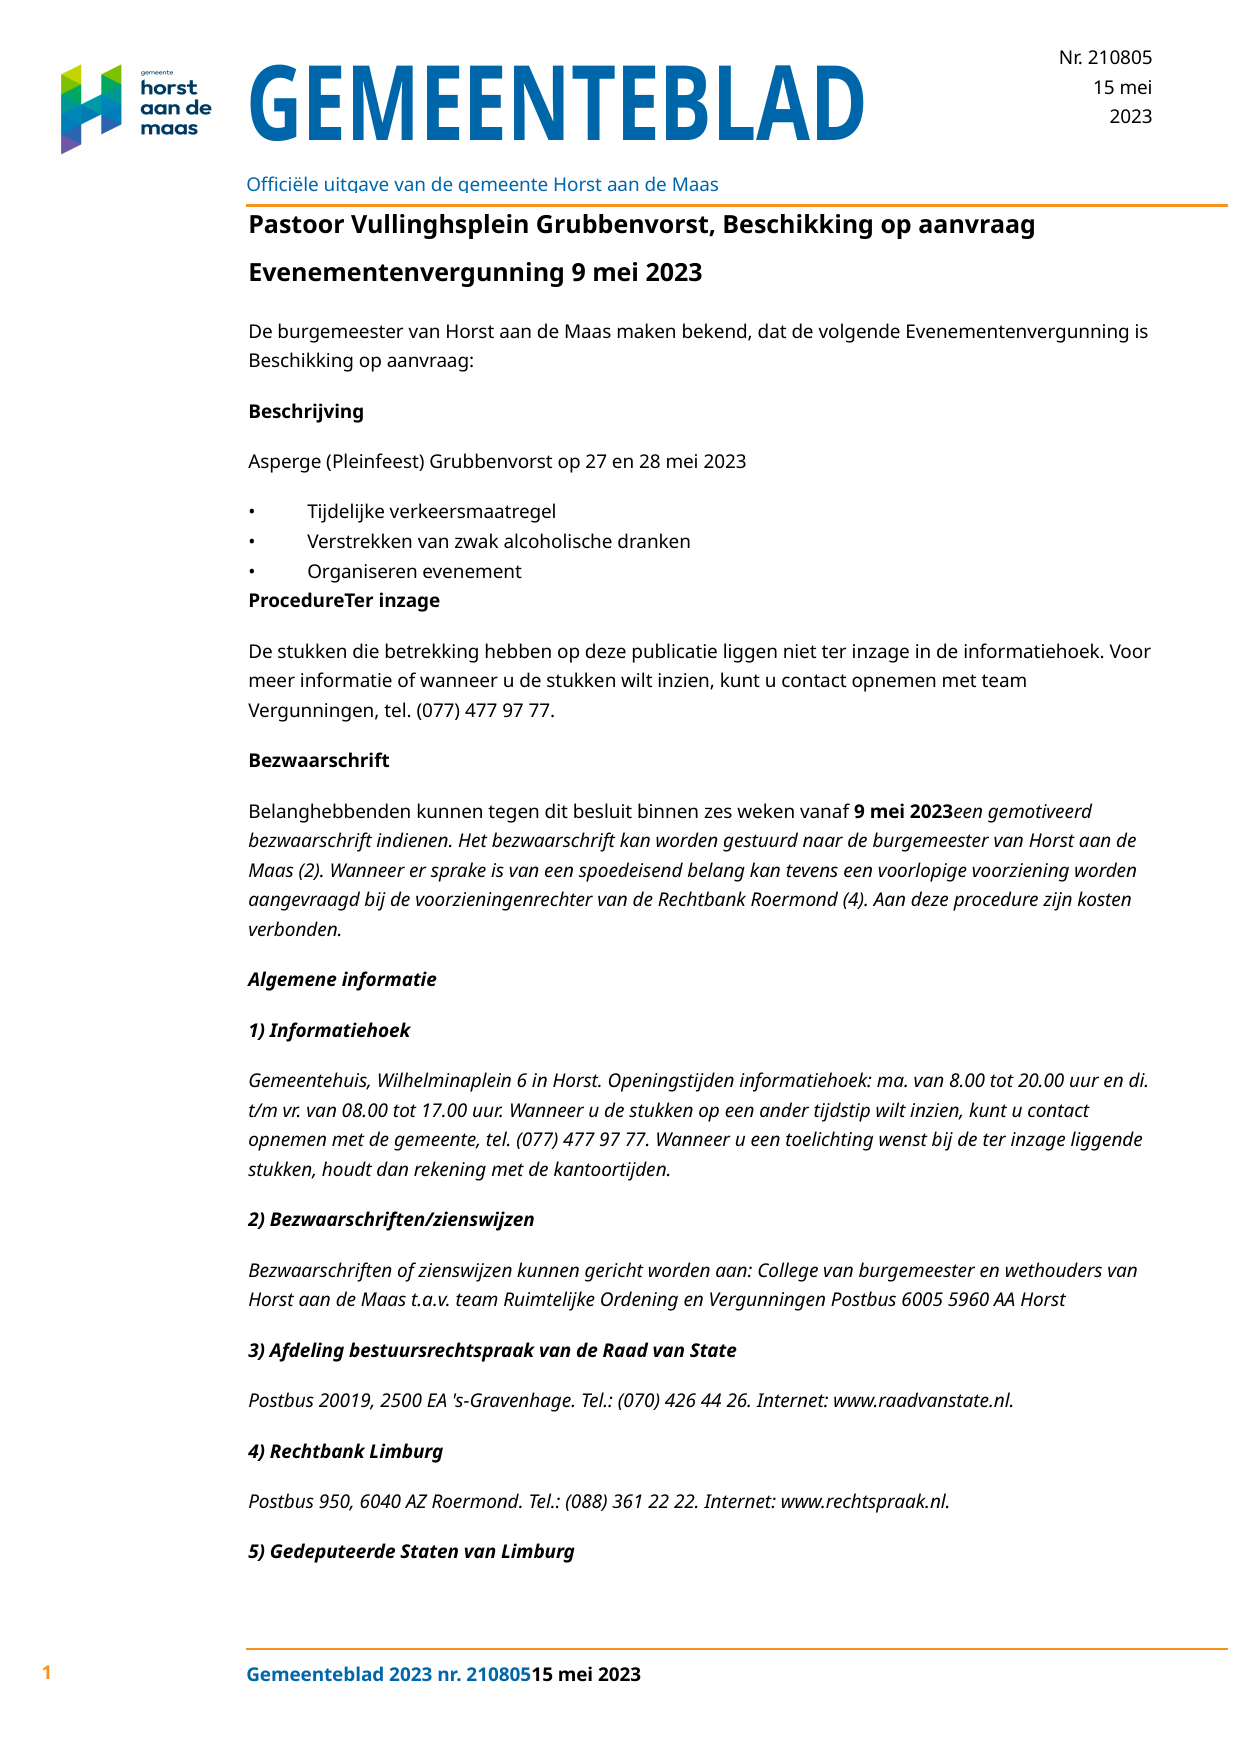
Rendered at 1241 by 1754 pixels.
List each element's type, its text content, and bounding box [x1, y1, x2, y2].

text Asperge (Pleinfeest) Grubbenvorst op 27 en 28 mei 2023 [248, 448, 1152, 474]
text Gemeentehuis, Wilhelminaplein 6 in Horst. Openingstijden informatiehoek: ma. van 8.00 tot 20.00 uur en di. t/m vr. van 08.00 tot 17.00 uur. Wanneer u de stukken op een ander tijdstip wilt inzien, kunt u contact opnemen met de gemeente, tel. (077) 477 97 77. Wanneer u een toelichting wenst bij de ter inzage liggende stukken, houdt dan rekening met de kantoortijden. [248, 1067, 1152, 1182]
picture [41, 47, 231, 172]
text 4) Rechtbank Limburg [248, 1438, 1152, 1464]
text 1) Informatiehoek [248, 1017, 1152, 1043]
text 2) Bezwaarschriften/zienswijzen [248, 1207, 1152, 1232]
list Tijdelijke verkeersmaatregel [248, 499, 1152, 524]
text Pastoor Vullinghsplein Grubbenvorst, Beschikking op aanvraag Evenementenvergunning 9 mei 2023 [248, 207, 1152, 288]
text Bezwaarschrift [248, 747, 1152, 773]
text De stukken die betrekking hebben op deze publicatie liggen niet ter inzage in de informatiehoek. Voor meer informatie of wanneer u de stukken wilt inzien, kunt u contact opnemen met team Vergunningen, tel. (077) 477 97 77. [248, 638, 1152, 723]
list Verstrekken van zwak alcoholische dranken [248, 528, 1152, 554]
text 3) Afdeling bestuursrechtspraak van de Raad van State [248, 1337, 1152, 1363]
text ProcedureTer inzage [248, 587, 1152, 613]
text Postbus 950, 6040 AZ Roermond. Tel.: (088) 361 22 22. Internet: www.rechtspraak.nl. [248, 1488, 1152, 1514]
text Algemene informatie [248, 967, 1152, 992]
text Bezwaarschriften of zienswijzen kunnen gericht worden aan: College van burgemeester en wethouders van Horst aan de Maas t.a.v. team Ruimtelijke Ordening en Vergunningen Postbus 6005 5960 AA Horst [248, 1257, 1152, 1312]
text De burgemeester van Horst aan de Maas maken bekend, dat de volgende Evenementenvergunning is Beschikking op aanvraag: [248, 318, 1152, 373]
text 5) Gedeputeerde Staten van Limburg [248, 1539, 1152, 1564]
text Beschrijving [248, 398, 1152, 424]
list Organiseren evenement [248, 558, 1152, 584]
text Belanghebbenden kunnen tegen dit besluit binnen zes weken vanaf 9 mei 2023een gemotiveerd bezwaarschrift indienen. Het bezwaarschrift kan worden gestuurd naar de burgemeester van Horst aan de Maas (2). Wanneer er sprake is van een spoedeisend belang kan tevens een voorlopige voorziening worden aangevraagd bij de voorzieningenrechter van de Rechtbank Roermond (4). Aan deze procedure zijn kosten verbonden. [248, 798, 1152, 942]
text Postbus 20019, 2500 EA 's-Gravenhage. Tel.: (070) 426 44 26. Internet: www.raadvanstate.nl. [248, 1387, 1152, 1413]
